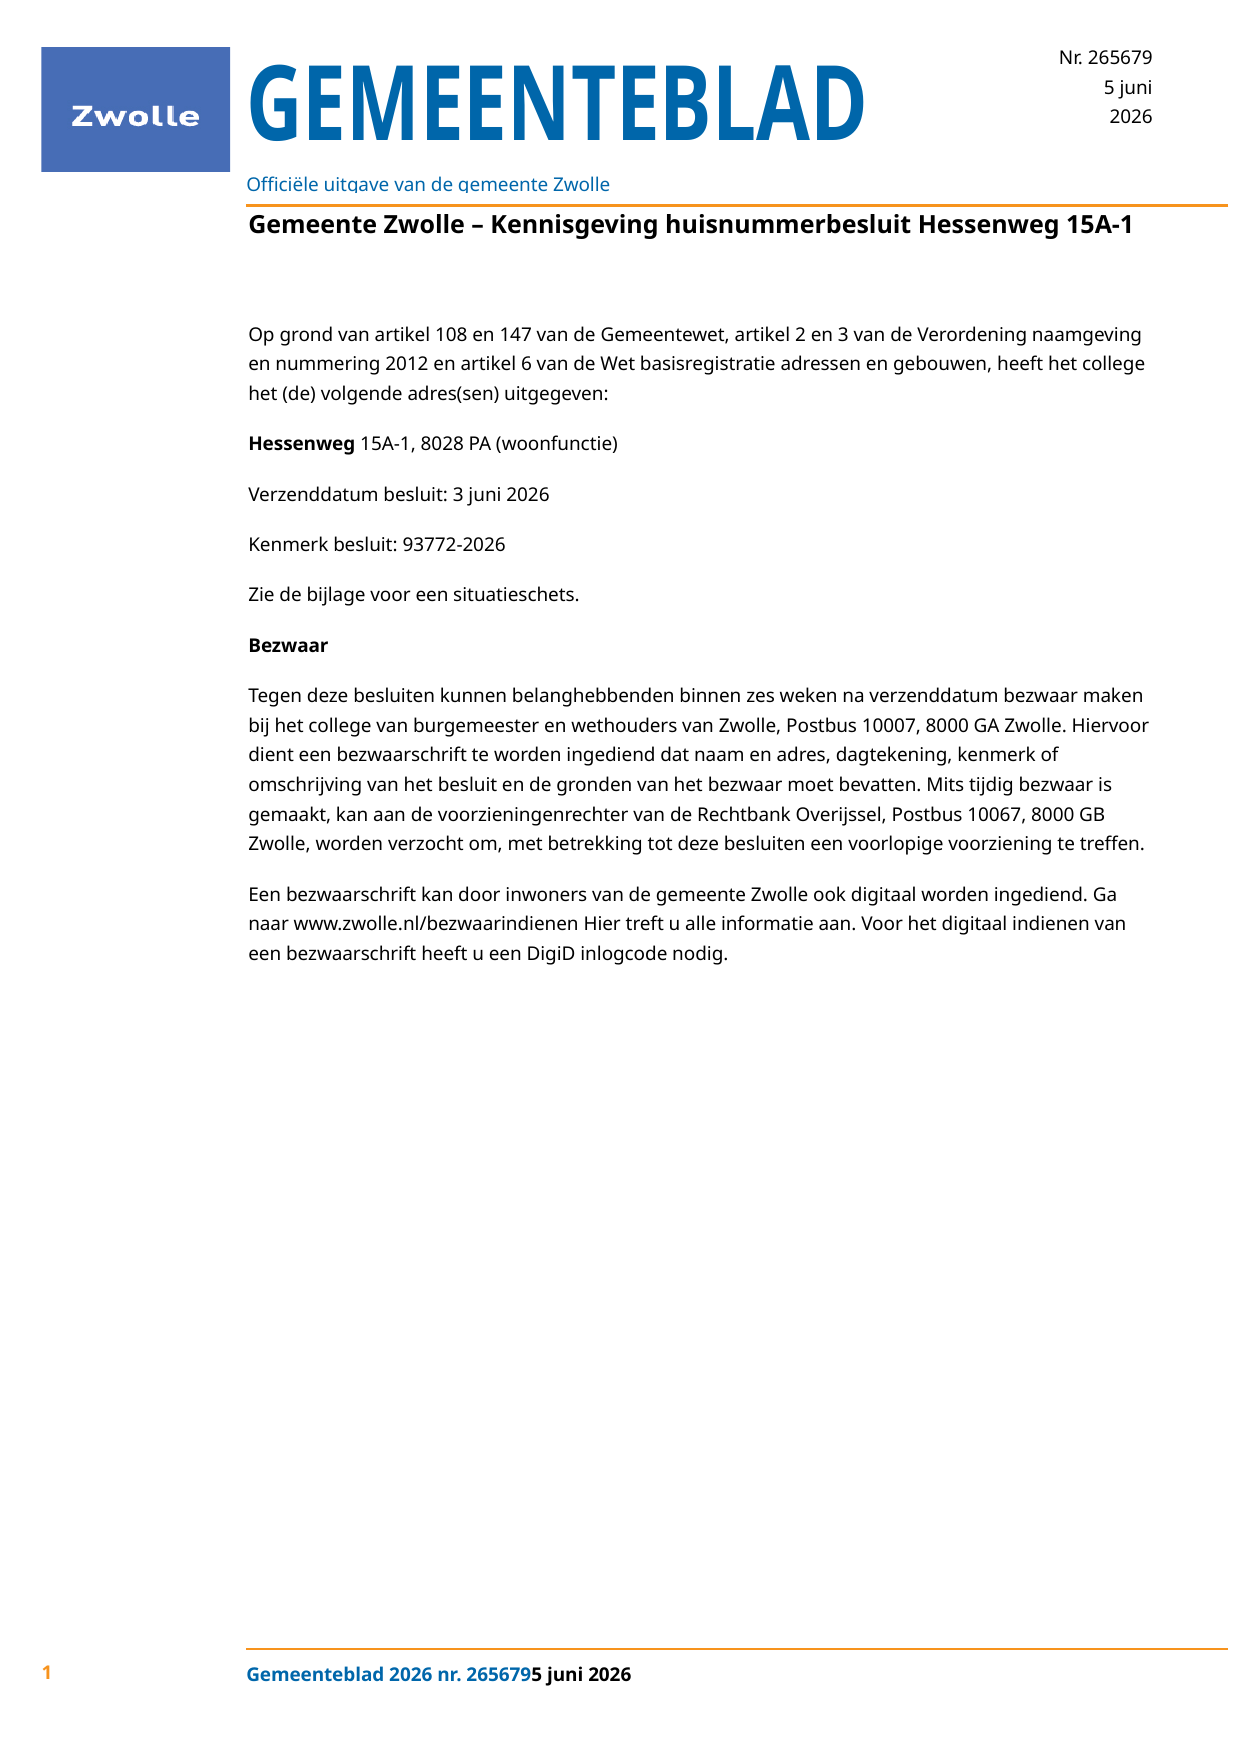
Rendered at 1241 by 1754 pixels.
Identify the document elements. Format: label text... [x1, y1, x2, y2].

text Tegen deze besluiten kunnen belanghebbenden binnen zes weken na verzenddatum bezwaar maken bij het college van burgemeester en wethouders van Zwolle, Postbus 10007, 8000 GA Zwolle. Hiervoor dient een bezwaarschrift te worden ingediend dat naam en adres, dagtekening, kenmerk of omschrijving van het besluit en de gronden van het bezwaar moet bevatten. Mits tijdig bezwaar is gemaakt, kan aan de voorzieningenrechter van de Rechtbank Overijssel, Postbus 10067, 8000 GB Zwolle, worden verzocht om, met betrekking tot deze besluiten een voorlopige voorziening te treffen. [248, 682, 1152, 856]
text Gemeente Zwolle – Kennisgeving huisnummerbesluit Hessenweg 15A-1 [248, 207, 1152, 241]
text Op grond van artikel 108 en 147 van de Gemeentewet, artikel 2 en 3 van de Verordening naamgeving en nummering 2012 en artikel 6 van de Wet basisregistratie adressen en gebouwen, heeft het college het (de) volgende adres(sen) uitgegeven: [248, 321, 1152, 406]
picture [41, 47, 231, 172]
text Hessenweg 15A-1, 8028 PA (woonfunctie) [248, 430, 1152, 456]
text Verzenddatum besluit: 3 juni 2026 [248, 481, 1152, 506]
text Zie de bijlage voor een situatieschets. [248, 582, 1152, 607]
text Bezwaar [248, 632, 1152, 658]
text Kenmerk besluit: 93772-2026 [248, 531, 1152, 557]
text Een bezwaarschrift kan door inwoners van de gemeente Zwolle ook digitaal worden ingediend. Ga naar www.zwolle.nl/bezwaarindienen Hier treft u alle informatie aan. Voor het digitaal indienen van een bezwaarschrift heeft u een DigiD inlogcode nodig. [248, 881, 1152, 966]
